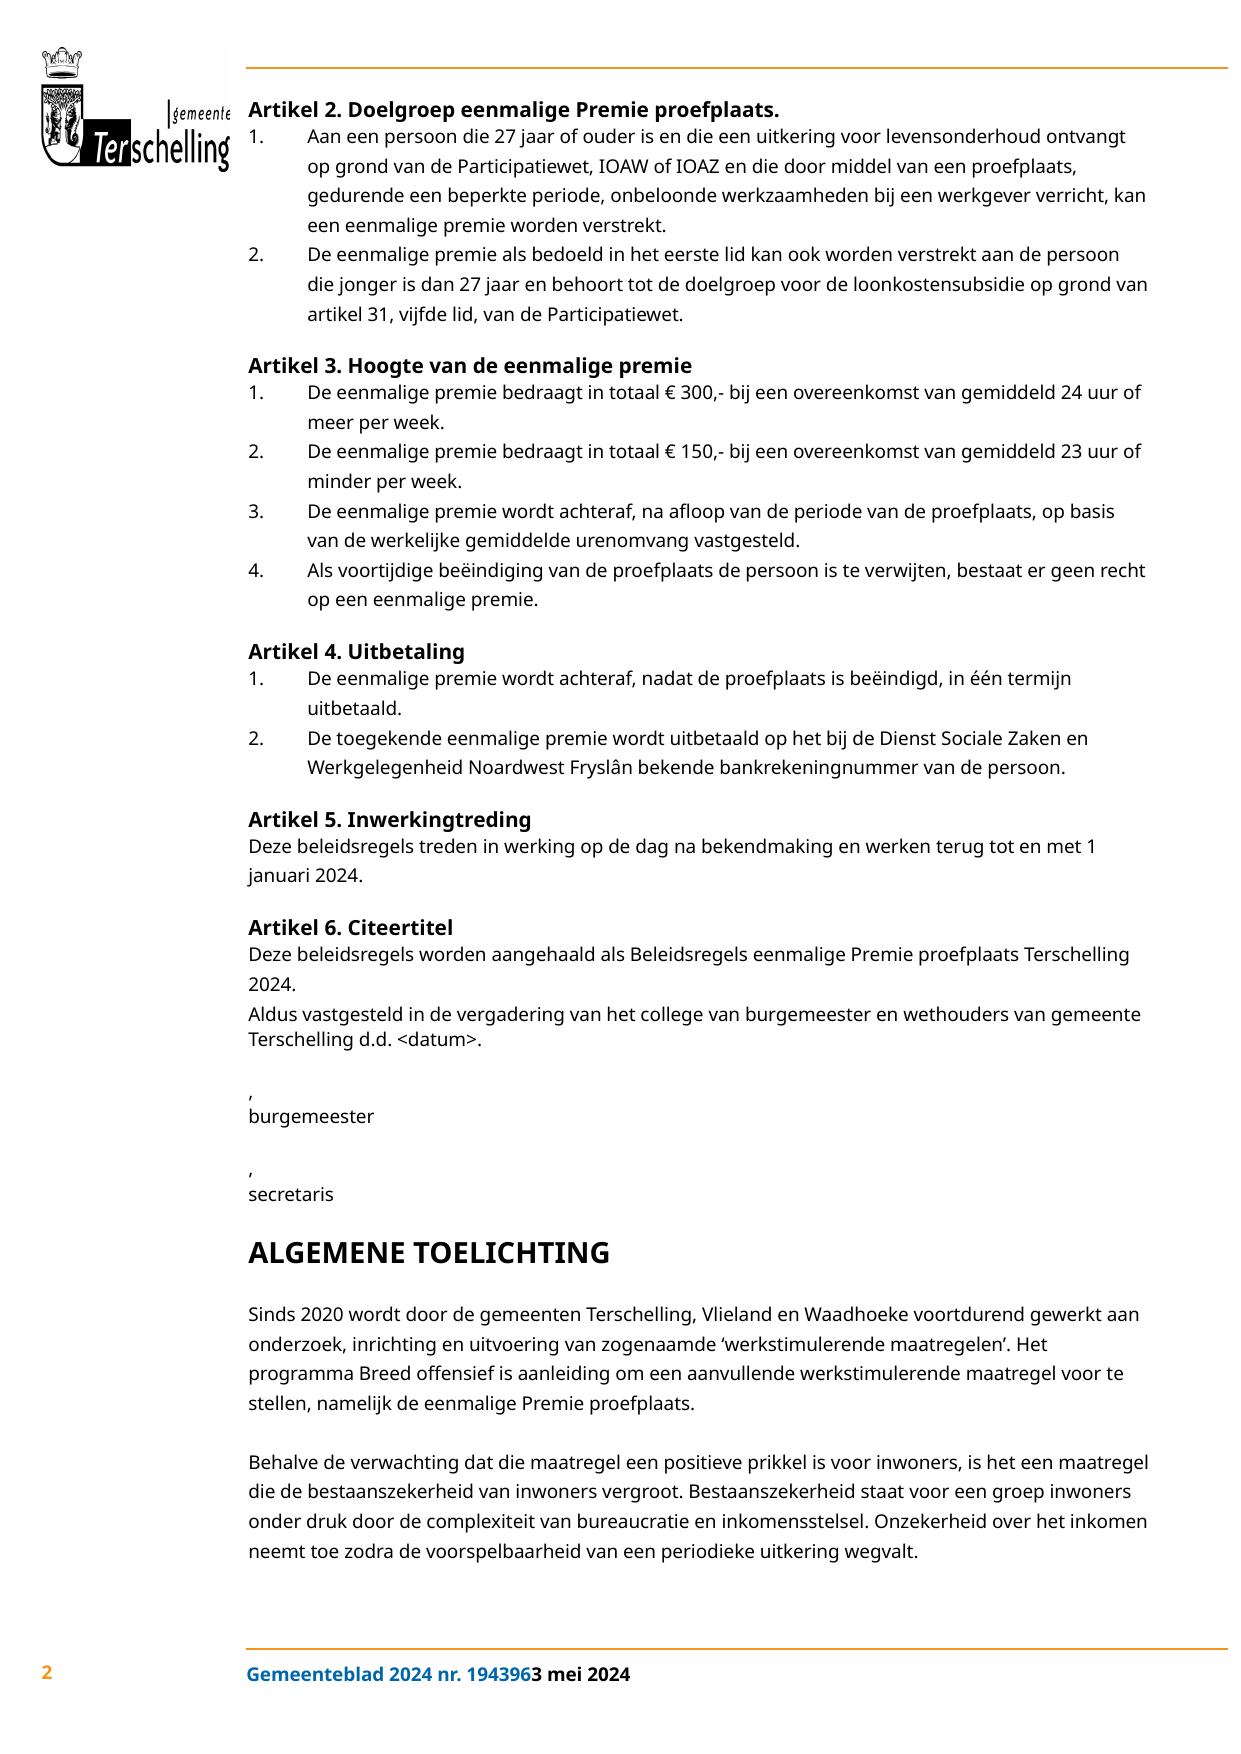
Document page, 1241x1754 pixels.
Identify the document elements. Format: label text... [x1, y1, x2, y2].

text Artikel 4. Uitbetaling [248, 637, 1152, 666]
text Aldus vastgesteld in de vergadering van het college van burgemeester en wethouders van gemeente Terschelling d.d. <datum>. [248, 1001, 1152, 1052]
text secretaris [248, 1181, 1152, 1207]
text Deze beleidsregels worden aangehaald als Beleidsregels eenmalige Premie proefplaats Terschelling 2024. [248, 942, 1152, 997]
list Aan een persoon die 27 jaar of ouder is en die een uitkering voor levensonderhoud ontvangt op grond van de Participatiewet, IOAW of IOAZ en die door middel van een proefplaats, gedurende een beperkte periode, onbeloonde werkzaamheden bij een werkgever verricht, kan een eenmalige premie worden verstrekt. [248, 123, 1152, 238]
text Artikel 6. Citeertitel [248, 913, 1152, 942]
text ALGEMENE TOELICHTING [248, 1232, 1152, 1272]
list De eenmalige premie wordt achteraf, na afloop van de periode van de proefplaats, op basis van de werkelijke gemiddelde urenomvang vastgesteld. [248, 498, 1152, 553]
list De eenmalige premie wordt achteraf, nadat de proefplaats is beëindigd, in één termijn uitbetaald. [248, 666, 1152, 721]
text Artikel 2. Doelgroep eenmalige Premie proefplaats. [248, 95, 1152, 123]
picture [41, 47, 231, 172]
list De eenmalige premie bedraagt in totaal € 150,- bij een overeenkomst van gemiddeld 23 uur of minder per week. [248, 439, 1152, 494]
text Artikel 5. Inwerkingtreding [248, 805, 1152, 833]
text Artikel 3. Hoogte van de eenmalige premie [248, 351, 1152, 379]
text , [248, 1078, 1152, 1104]
list De eenmalige premie bedraagt in totaal € 300,- bij een overeenkomst van gemiddeld 24 uur of meer per week. [248, 379, 1152, 435]
text burgemeester [248, 1104, 1152, 1129]
text Sinds 2020 wordt door de gemeenten Terschelling, Vlieland en Waadhoeke voortdurend gewerkt aan onderzoek, inrichting en uitvoering van zogenaamde ‘werkstimulerende maatregelen’. Het programma Breed offensief is aanleiding om een aanvullende werkstimulerende maatregel voor te stellen, namelijk de eenmalige Premie proefplaats. [248, 1301, 1152, 1416]
list De eenmalige premie als bedoeld in het eerste lid kan ook worden verstrekt aan de persoon die jonger is dan 27 jaar en behoort tot de doelgroep voor de loonkostensubsidie op grond van artikel 31, vijfde lid, van de Participatiewet. [248, 242, 1152, 326]
text Behalve de verwachting dat die maatregel een positieve prikkel is voor inwoners, is het een maatregel die de bestaanszekerheid van inwoners vergroot. Bestaanszekerheid staat voor een groep inwoners onder druk door de complexiteit van bureaucratie en inkomensstelsel. Onzekerheid over het inkomen neemt toe zodra de voorspelbaarheid van een periodieke uitkering wegvalt. [248, 1449, 1152, 1563]
list Als voortijdige beëindiging van de proefplaats de persoon is te verwijten, bestaat er geen recht op een eenmalige premie. [248, 557, 1152, 612]
text Deze beleidsregels treden in werking op de dag na bekendmaking en werken terug tot en met 1 januari 2024. [248, 833, 1152, 888]
text , [248, 1155, 1152, 1181]
list De toegekende eenmalige premie wordt uitbetaald op het bij de Dienst Sociale Zaken en Werkgelegenheid Noardwest Fryslân bekende bankrekeningnummer van de persoon. [248, 725, 1152, 780]
